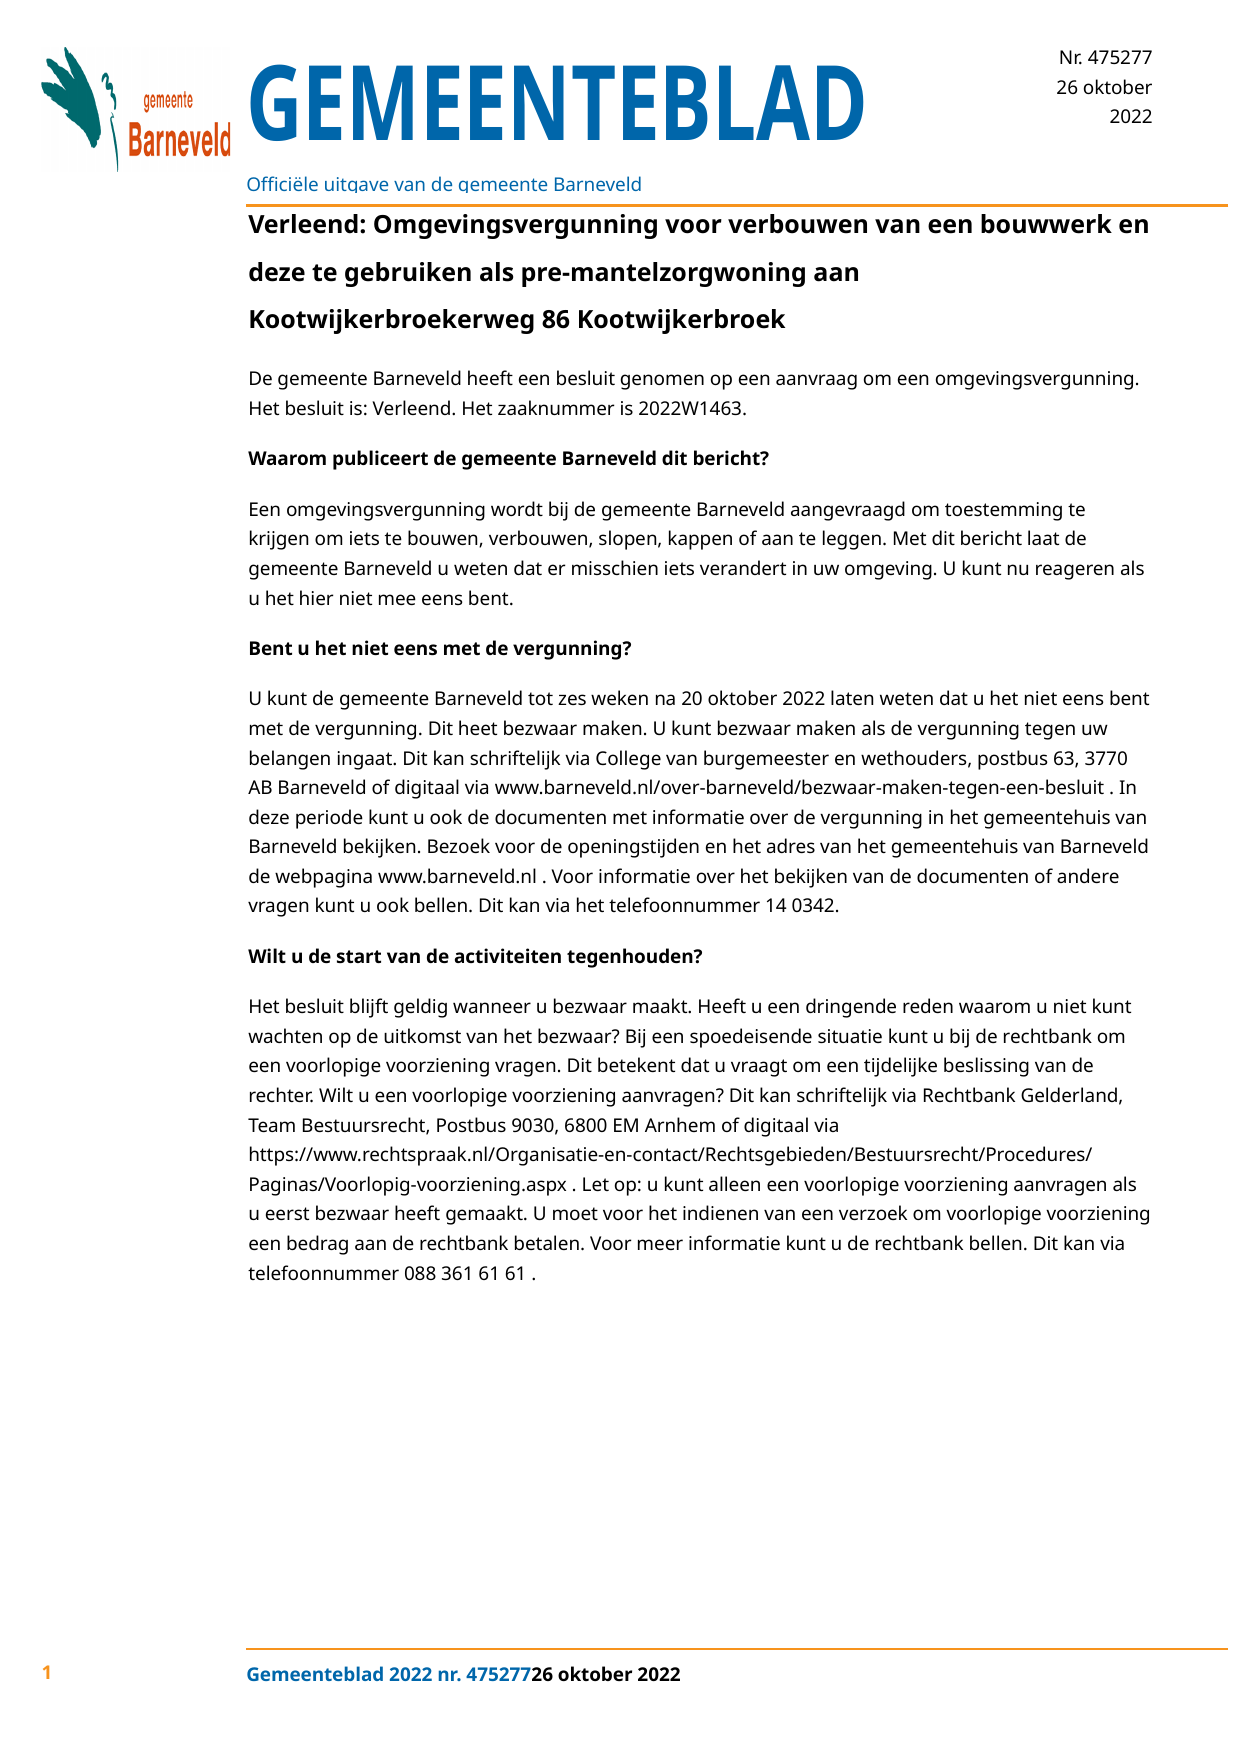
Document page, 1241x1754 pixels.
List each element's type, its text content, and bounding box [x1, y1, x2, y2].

text U kunt de gemeente Barneveld tot zes weken na 20 oktober 2022 laten weten dat u het niet eens bent met de vergunning. Dit heet bezwaar maken. U kunt bezwaar maken als de vergunning tegen uw belangen ingaat. Dit kan schriftelijk via College van burgemeester en wethouders, postbus 63, 3770 AB Barneveld of digitaal via www.barneveld.nl/over-barneveld/bezwaar-maken-tegen-een-besluit . In deze periode kunt u ook de documenten met informatie over de vergunning in het gemeentehuis van Barneveld bekijken. Bezoek voor de openingstijden en het adres van het gemeentehuis van Barneveld de webpagina www.barneveld.nl . Voor informatie over het bekijken van de documenten of andere vragen kunt u ook bellen. Dit kan via het telefoonnummer 14 0342. [248, 686, 1152, 918]
text Het besluit blijft geldig wanneer u bezwaar maakt. Heeft u een dringende reden waarom u niet kunt wachten op de uitkomst van het bezwaar? Bij een spoedeisende situatie kunt u bij de rechtbank om een voorlopige voorziening vragen. Dit betekent dat u vraagt om een tijdelijke beslissing van de rechter. Wilt u een voorlopige voorziening aanvragen? Dit kan schriftelijk via Rechtbank Gelderland, Team Bestuursrecht, Postbus 9030, 6800 EM Arnhem of digitaal via https://www.rechtspraak.nl/Organisatie-en-contact/Rechtsgebieden/Bestuursrecht/Procedures/Paginas/Voorlopig-voorziening.aspx . Let op: u kunt alleen een voorlopige voorziening aanvragen als u eerst bezwaar heeft gemaakt. U moet voor het indienen van een verzoek om voorlopige voorziening een bedrag aan de rechtbank betalen. Voor meer informatie kunt u de rechtbank bellen. Dit kan via telefoonnummer 088 361 61 61 . [248, 993, 1152, 1285]
text Waarom publiceert de gemeente Barneveld dit bericht? [248, 446, 1152, 471]
text Bent u het niet eens met de vergunning? [248, 635, 1152, 661]
text Een omgevingsvergunning wordt bij de gemeente Barneveld aangevraagd om toestemming te krijgen om iets te bouwen, verbouwen, slopen, kappen of aan te leggen. Met dit bericht laat de gemeente Barneveld u weten dat er misschien iets verandert in uw omgeving. U kunt nu reageren als u het hier niet mee eens bent. [248, 496, 1152, 610]
text De gemeente Barneveld heeft een besluit genomen op een aanvraag om een omgevingsvergunning. Het besluit is: Verleend. Het zaaknummer is 2022W1463. [248, 366, 1152, 421]
text Wilt u de start van de activiteiten tegenhouden? [248, 943, 1152, 969]
picture [41, 47, 231, 172]
text Verleend: Omgevingsvergunning voor verbouwen van een bouwwerk en deze te gebruiken als pre-mantelzorgwoning aan Kootwijkerbroekerweg 86 Kootwijkerbroek [248, 207, 1152, 336]
